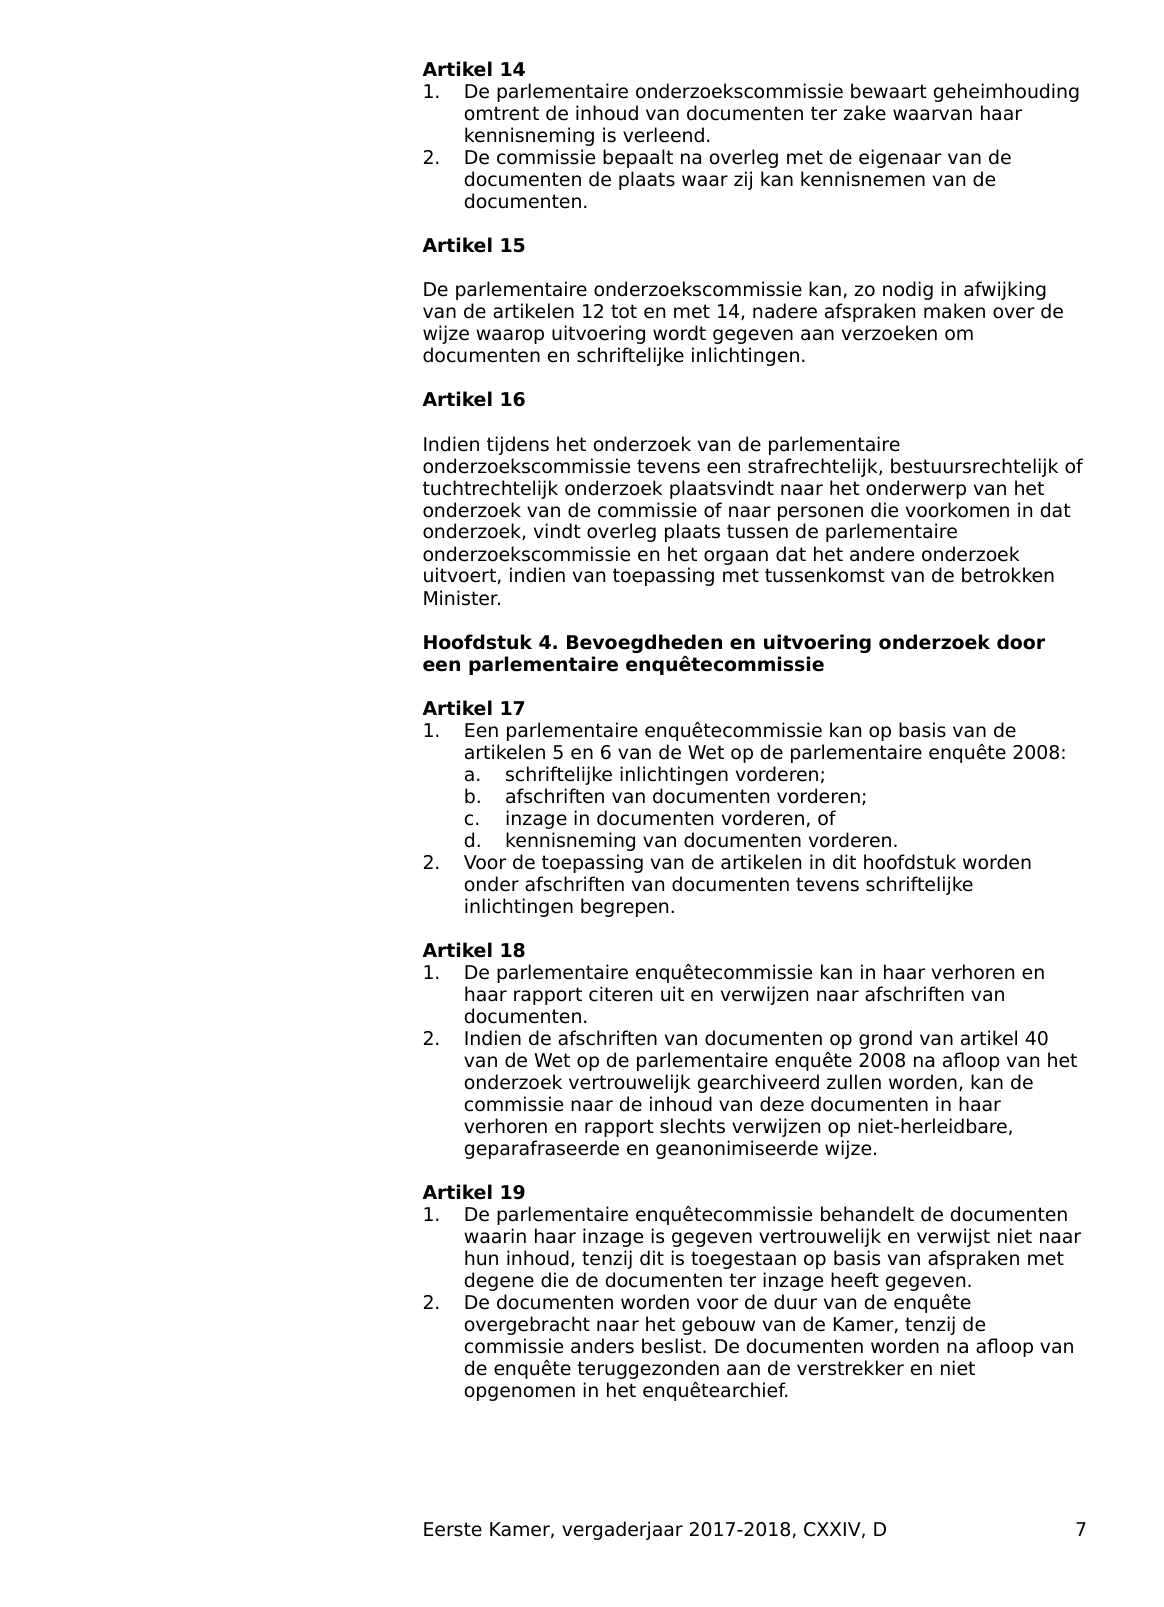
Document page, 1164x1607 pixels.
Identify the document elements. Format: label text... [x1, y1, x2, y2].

text 2. Voor de toepassing van de artikelen in dit hoofdstuk worden onder afschriften van documenten tevens schriftelijke inlichtingen begrepen. [422, 852, 1087, 917]
subtitle Hoofdstuk 4. Bevoegdheden en uitvoering onderzoek door een parlementaire enquêtecommissie [422, 632, 1087, 676]
subtitle Artikel 14 [422, 59, 1087, 81]
text c. inzage in documenten vorderen, of [464, 808, 1087, 829]
text De parlementaire onderzoekscommissie kan, zo nodig in afwijking van de artikelen 12 tot en met 14, nadere afspraken maken over de wijze waarop uitvoering wordt gegeven aan verzoeken om documenten en schriftelijke inlichtingen. [422, 279, 1087, 367]
subtitle Artikel 17 [422, 698, 1087, 720]
subtitle Artikel 18 [422, 940, 1087, 962]
text 2. De commissie bepaalt na overleg met de eigenaar van de documenten de plaats waar zij kan kennisnemen van de documenten. [422, 147, 1087, 213]
subtitle Artikel 19 [422, 1182, 1087, 1204]
text Indien tijdens het onderzoek van de parlementaire onderzoekscommissie tevens een strafrechtelijk, bestuursrechtelijk of tuchtrechtelijk onderzoek plaatsvindt naar het onderwerp van het onderzoek van de commissie of naar personen die voorkomen in dat onderzoek, vindt overleg plaats tussen de parlementaire onderzoekscommissie en het orgaan dat het andere onderzoek uitvoert, indien van toepassing met tussenkomst van de betrokken Minister. [422, 433, 1087, 609]
text 1. De parlementaire enquêtecommissie behandelt de documenten waarin haar inzage is gegeven vertrouwelijk en verwijst niet naar hun inhoud, tenzij dit is toegestaan op basis van afspraken met degene die de documenten ter inzage heeft gegeven. [422, 1204, 1087, 1292]
text 1. Een parlementaire enquêtecommissie kan op basis van de artikelen 5 en 6 van de Wet op de parlementaire enquête 2008: [422, 720, 1087, 764]
text 2. Indien de afschriften van documenten op grond van artikel 40 van de Wet op de parlementaire enquête 2008 na afloop van het onderzoek vertrouwelijk gearchiveerd zullen worden, kan de commissie naar de inhoud van deze documenten in haar verhoren en rapport slechts verwijzen op niet-herleidbare, geparafraseerde en geanonimiseerde wijze. [422, 1028, 1087, 1159]
subtitle Artikel 15 [422, 235, 1087, 257]
text 1. De parlementaire enquêtecommissie kan in haar verhoren en haar rapport citeren uit en verwijzen naar afschriften van documenten. [422, 962, 1087, 1028]
text 2. De documenten worden voor de duur van de enquête overgebracht naar het gebouw van de Kamer, tenzij de commissie anders beslist. De documenten worden na afloop van de enquête teruggezonden aan de verstrekker en niet opgenomen in het enquêtearchief. [422, 1292, 1087, 1401]
text a. schriftelijke inlichtingen vorderen; [464, 764, 1087, 786]
subtitle Artikel 16 [422, 389, 1087, 411]
text b. afschriften van documenten vorderen; [464, 786, 1087, 808]
text d. kennisneming van documenten vorderen. [464, 829, 1087, 852]
text 1. De parlementaire onderzoekscommissie bewaart geheimhouding omtrent de inhoud van documenten ter zake waarvan haar kennisneming is verleend. [422, 81, 1087, 147]
